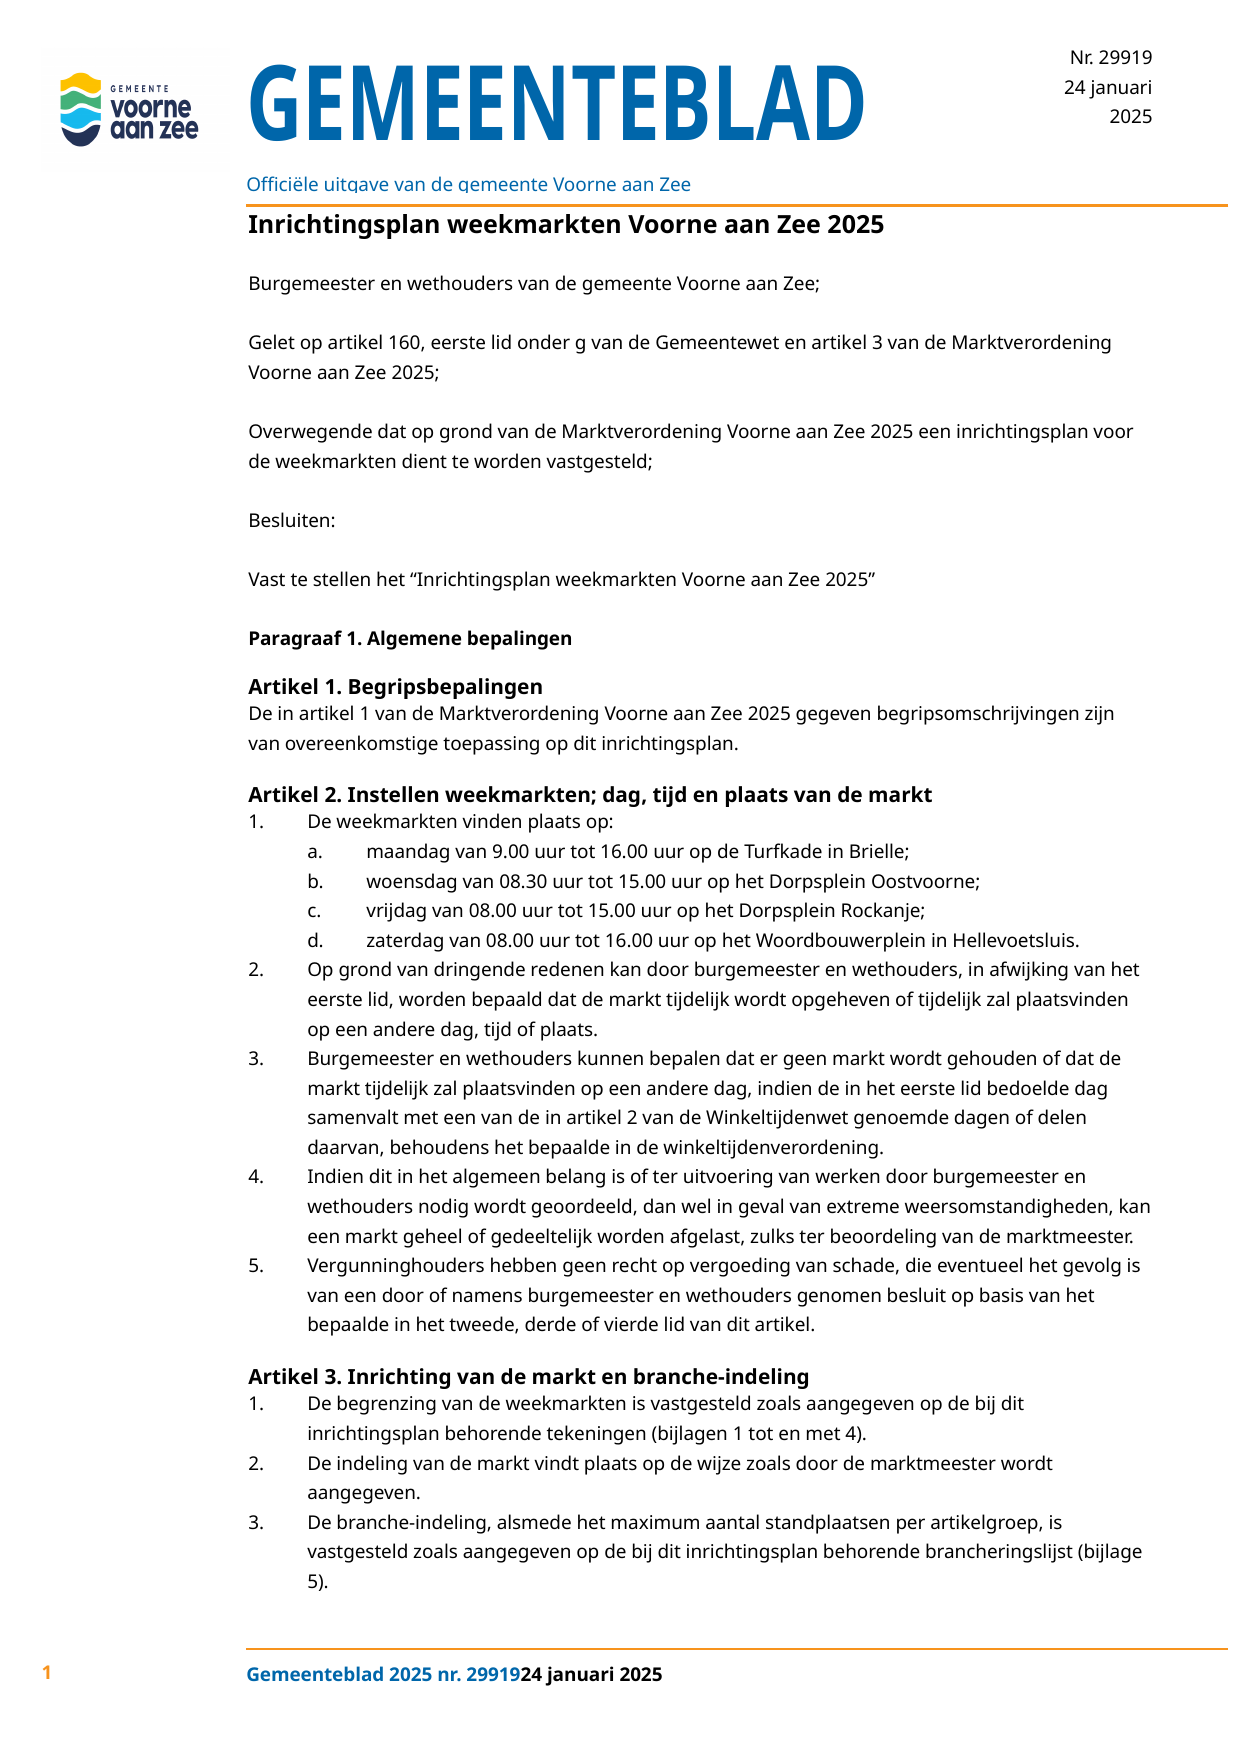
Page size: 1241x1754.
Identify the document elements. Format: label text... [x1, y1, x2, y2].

list De begrenzing van de weekmarkten is vastgesteld zoals aangegeven op de bij dit inrichtingsplan behorende tekeningen (bijlagen 1 tot en met 4). [248, 1391, 1152, 1446]
list De branche-indeling, alsmede het maximum aantal standplaatsen per artikelgroep, is vastgesteld zoals aangegeven op de bij dit inrichtingsplan behorende brancheringslijst (bijlage 5). [248, 1509, 1152, 1594]
list maandag van 9.00 uur tot 16.00 uur op de Turfkade in Brielle; [307, 838, 1152, 864]
text De in artikel 1 van de Marktverordening Voorne aan Zee 2025 gegeven begripsomschrijvingen zijn van overeenkomstige toepassing op dit inrichtingsplan. [248, 700, 1152, 756]
text Overwegende dat op grond van de Marktverordening Voorne aan Zee 2025 een inrichtingsplan voor de weekmarkten dient te worden vastgesteld; [248, 418, 1152, 473]
text Artikel 3. Inrichting van de markt en branche-indeling [248, 1362, 1152, 1391]
text Inrichtingsplan weekmarkten Voorne aan Zee 2025 [248, 207, 1152, 241]
list Op grond van dringende redenen kan door burgemeester en wethouders, in afwijking van het eerste lid, worden bepaald dat de markt tijdelijk wordt opgeheven of tijdelijk zal plaatsvinden op een andere dag, tijd of plaats. [248, 957, 1152, 1042]
picture [41, 47, 231, 172]
text Gelet op artikel 160, eerste lid onder g van de Gemeentewet en artikel 3 van de Marktverordening Voorne aan Zee 2025; [248, 329, 1152, 385]
list Vergunninghouders hebben geen recht op vergoeding van schade, die eventueel het gevolg is van een door of namens burgemeester en wethouders genomen besluit op basis van het bepaalde in het tweede, derde of vierde lid van dit artikel. [248, 1252, 1152, 1337]
text Paragraaf 1. Algemene bepalingen [248, 625, 1152, 651]
list zaterdag van 08.00 uur tot 16.00 uur op het Woordbouwerplein in Hellevoetsluis. [307, 927, 1152, 953]
list Indien dit in het algemeen belang is of ter uitvoering van werken door burgemeester en wethouders nodig wordt geoordeeld, dan wel in geval van extreme weersomstandigheden, kan een markt geheel of gedeeltelijk worden afgelast, zulks ter beoordeling van de marktmeester. [248, 1164, 1152, 1249]
text Besluiten: [248, 507, 1152, 533]
list woensdag van 08.30 uur tot 15.00 uur op het Dorpsplein Oostvoorne; [307, 868, 1152, 894]
list Burgemeester en wethouders kunnen bepalen dat er geen markt wordt gehouden of dat de markt tijdelijk zal plaatsvinden op een andere dag, indien de in het eerste lid bedoelde dag samenvalt met een van de in artikel 2 van de Winkeltijdenwet genoemde dagen of delen daarvan, behoudens het bepaalde in de winkeltijdenverordening. [248, 1045, 1152, 1160]
text Burgemeester en wethouders van de gemeente Voorne aan Zee; [248, 270, 1152, 296]
text Vast te stellen het “Inrichtingsplan weekmarkten Voorne aan Zee 2025” [248, 566, 1152, 592]
list De weekmarkten vinden plaats op: [248, 809, 1152, 834]
list De indeling van de markt vindt plaats op de wijze zoals door de marktmeester wordt aangegeven. [248, 1450, 1152, 1505]
text Artikel 1. Begripsbepalingen [248, 672, 1152, 700]
text Artikel 2. Instellen weekmarkten; dag, tijd en plaats van de markt [248, 780, 1152, 809]
list vrijdag van 08.00 uur tot 15.00 uur op het Dorpsplein Rockanje; [307, 897, 1152, 923]
